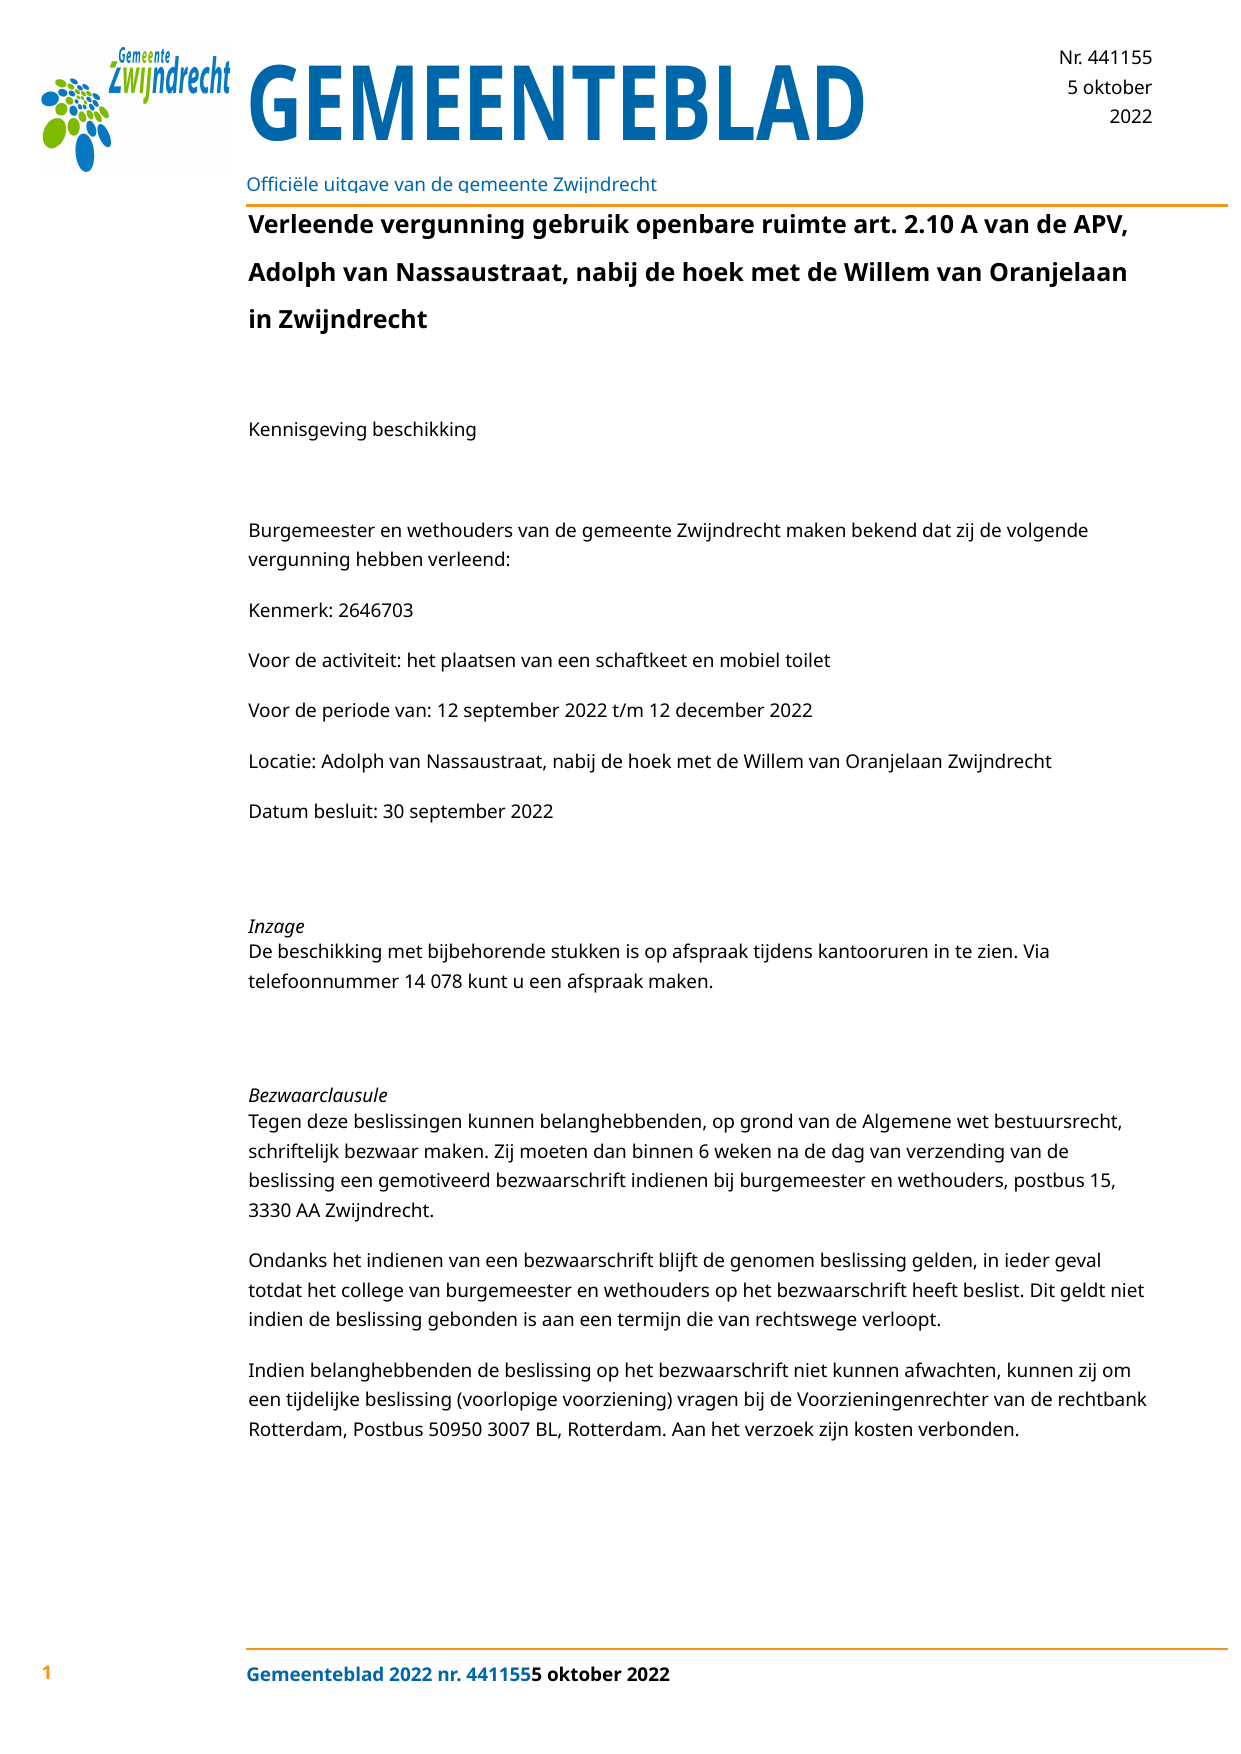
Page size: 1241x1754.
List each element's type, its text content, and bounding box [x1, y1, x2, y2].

text Inzage [248, 913, 1152, 938]
text Locatie: Adolph van Nassaustraat, nabij de hoek met de Willem van Oranjelaan Zwijndrecht [248, 748, 1152, 774]
text Kenmerk: 2646703 [248, 597, 1152, 622]
text Indien belanghebbenden de beslissing op het bezwaarschrift niet kunnen afwachten, kunnen zij om een tijdelijke beslissing (voorlopige voorziening) vragen bij de Voorzieningenrechter van de rechtbank Rotterdam, Postbus 50950 3007 BL, Rotterdam. Aan het verzoek zijn kosten verbonden. [248, 1357, 1152, 1442]
text Kennisgeving beschikking [248, 416, 1152, 442]
picture [41, 47, 231, 172]
text De beschikking met bijbehorende stukken is op afspraak tijdens kantooruren in te zien. Via telefoonnummer 14 078 kunt u een afspraak maken. [248, 938, 1152, 994]
text Datum besluit: 30 september 2022 [248, 798, 1152, 824]
text Tegen deze beslissingen kunnen belanghebbenden, op grond van de Algemene wet bestuursrecht, schriftelijk bezwaar maken. Zij moeten dan binnen 6 weken na de dag van verzending van de beslissing een gemotiveerd bezwaarschrift indienen bij burgemeester en wethouders, postbus 15, 3330 AA Zwijndrecht. [248, 1108, 1152, 1223]
text Bezwaarclausule [248, 1082, 1152, 1108]
text Burgemeester en wethouders van de gemeente Zwijndrecht maken bekend dat zij de volgende vergunning hebben verleend: [248, 517, 1152, 572]
text Verleende vergunning gebruik openbare ruimte art. 2.10 A van de APV, Adolph van Nassaustraat, nabij de hoek met de Willem van Oranjelaan in Zwijndrecht [248, 207, 1152, 336]
text Voor de activiteit: het plaatsen van een schaftkeet en mobiel toilet [248, 647, 1152, 673]
text Ondanks het indienen van een bezwaarschrift blijft de genomen beslissing gelden, in ieder geval totdat het college van burgemeester en wethouders op het bezwaarschrift heeft beslist. Dit geldt niet indien de beslissing gebonden is aan een termijn die van rechtswege verloopt. [248, 1247, 1152, 1332]
text Voor de periode van: 12 september 2022 t/m 12 december 2022 [248, 698, 1152, 723]
